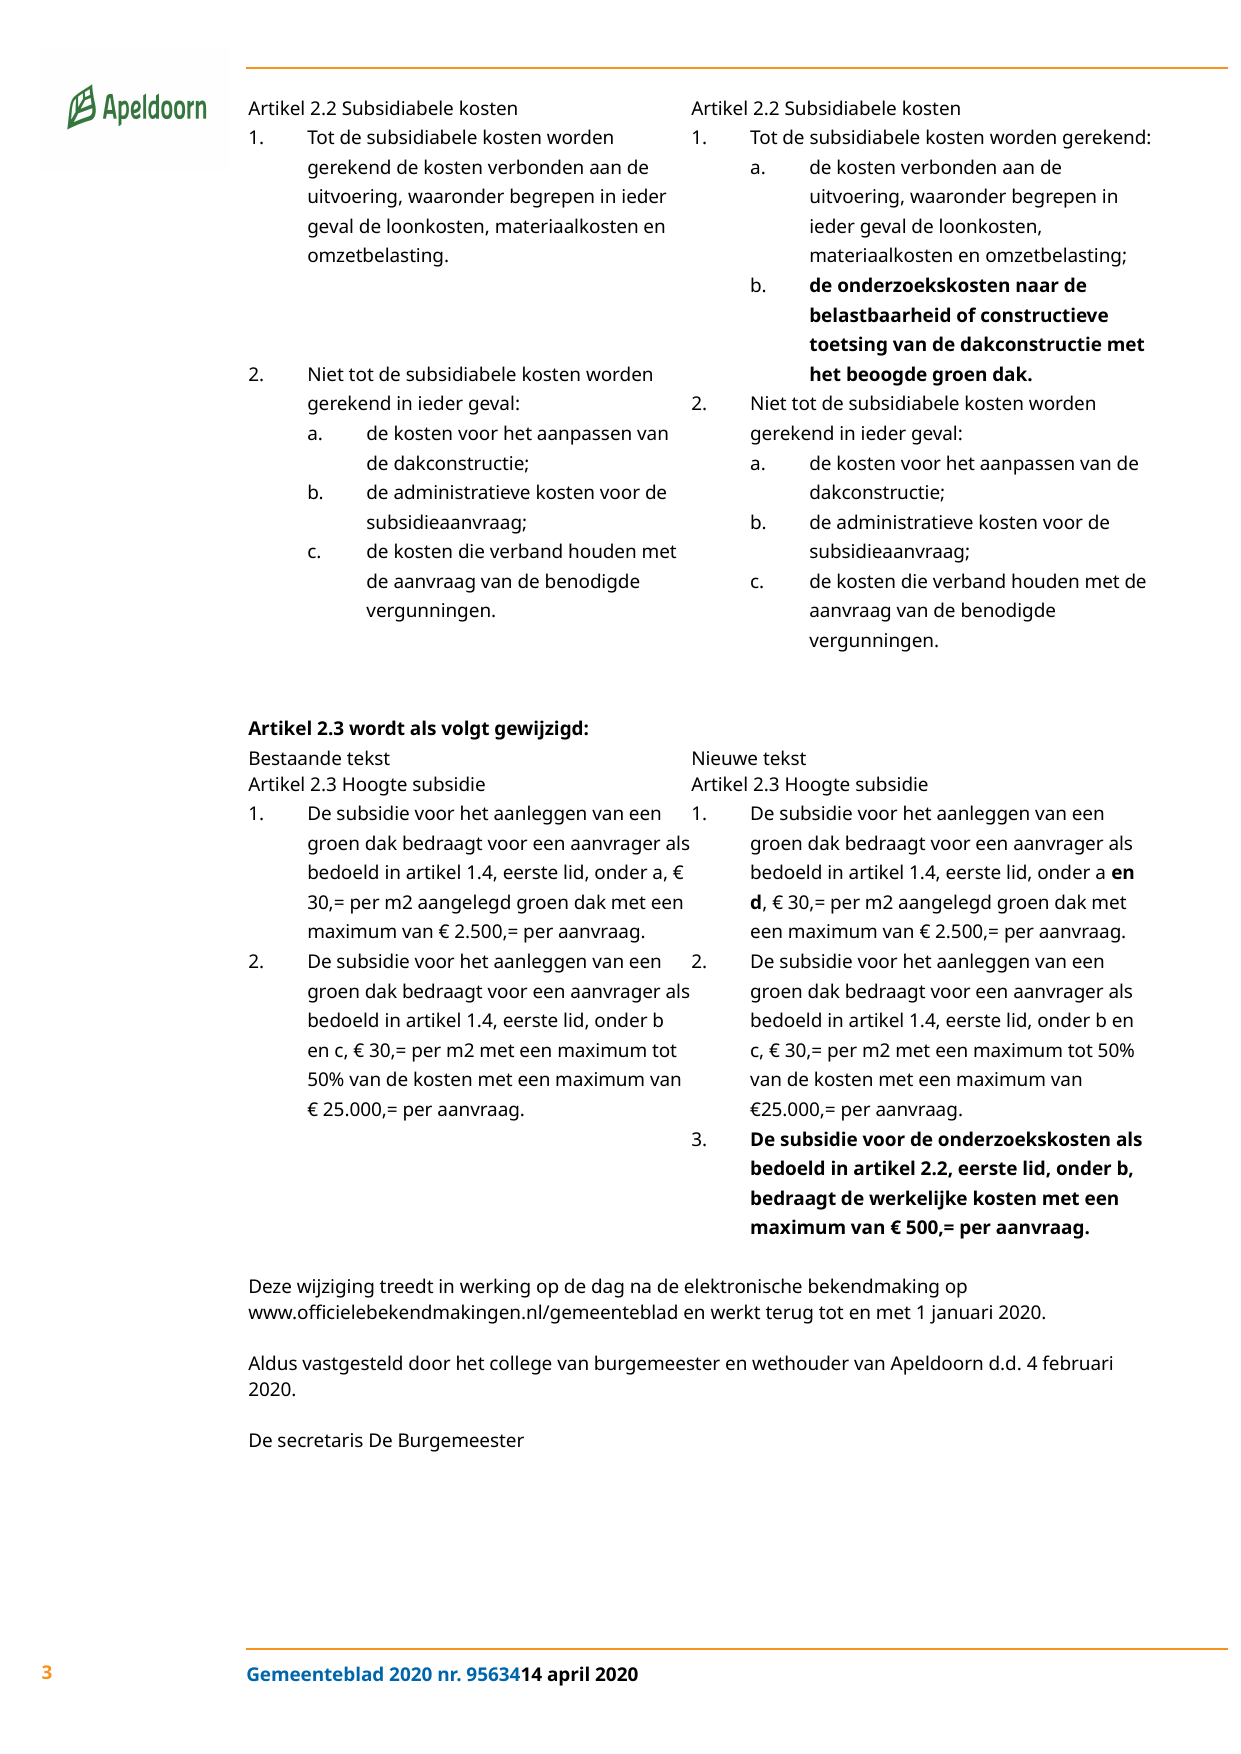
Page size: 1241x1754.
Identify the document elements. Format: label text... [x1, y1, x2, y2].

text Deze wijziging treedt in werking op de dag na de elektronische bekendmaking op www.officielebekendmakingen.nl/gemeenteblad en werkt terug tot en met 1 januari 2020. [248, 1273, 1152, 1324]
text Artikel 2.3 wordt als volgt gewijzigd: [248, 715, 1152, 741]
table_cell Artikel 2.2 Subsidiabele kosten Tot de subsidiabele kosten worden gerekend: de kosten verbonden aan de uitvoering, waaronder begrepen in ieder geval de loonkosten, materiaalkosten en omzetbelasting; de onderzoekskosten naar de belastbaarheid of constructieve toetsing van de dakconstructie met het beoogde groen dak. Niet tot de subsidiabele kosten worden gerekend in ieder geval: de kosten voor het aanpassen van de dakconstructie; de administratieve kosten voor de subsidieaanvraag; de kosten die verband houden met de aanvraag van de benodigde vergunningen. [691, 95, 1152, 683]
table_cell Artikel 2.3 Hoogte subsidie De subsidie voor het aanleggen van een groen dak bedraagt voor een aanvrager als bedoeld in artikel 1.4, eerste lid, onder a, € 30,= per m2 aangelegd groen dak met een maximum van € 2.500,= per aanvraag. De subsidie voor het aanleggen van een groen dak bedraagt voor een aanvrager als bedoeld in artikel 1.4, eerste lid, onder b en c, € 30,= per m2 met een maximum tot 50% van de kosten met een maximum van € 25.000,= per aanvraag. [248, 771, 691, 1240]
table_cell Artikel 2.2 Subsidiabele kosten Tot de subsidiabele kosten worden gerekend de kosten verbonden aan de uitvoering, waaronder begrepen in ieder geval de loonkosten, materiaalkosten en omzetbelasting. Niet tot de subsidiabele kosten worden gerekend in ieder geval: de kosten voor het aanpassen van de dakconstructie; de administratieve kosten voor de subsidieaanvraag; de kosten die verband houden met de aanvraag van de benodigde vergunningen. [248, 95, 691, 683]
table_header Nieuwe tekst [691, 745, 1152, 771]
text Aldus vastgesteld door het college van burgemeester en wethouder van Apeldoorn d.d. 4 februari 2020. [248, 1350, 1152, 1402]
text De secretaris De Burgemeester [248, 1427, 1152, 1453]
table_cell Artikel 2.3 Hoogte subsidie De subsidie voor het aanleggen van een groen dak bedraagt voor een aanvrager als bedoeld in artikel 1.4, eerste lid, onder a en d, € 30,= per m2 aangelegd groen dak met een maximum van € 2.500,= per aanvraag. De subsidie voor het aanleggen van een groen dak bedraagt voor een aanvrager als bedoeld in artikel 1.4, eerste lid, onder b en c, € 30,= per m2 met een maximum tot 50% van de kosten met een maximum van €25.000,= per aanvraag. De subsidie voor de onderzoekskosten als bedoeld in artikel 2.2, eerste lid, onder b, bedraagt de werkelijke kosten met een maximum van € 500,= per aanvraag. [691, 771, 1152, 1240]
picture [41, 47, 231, 172]
table_header Bestaande tekst [248, 745, 691, 771]
